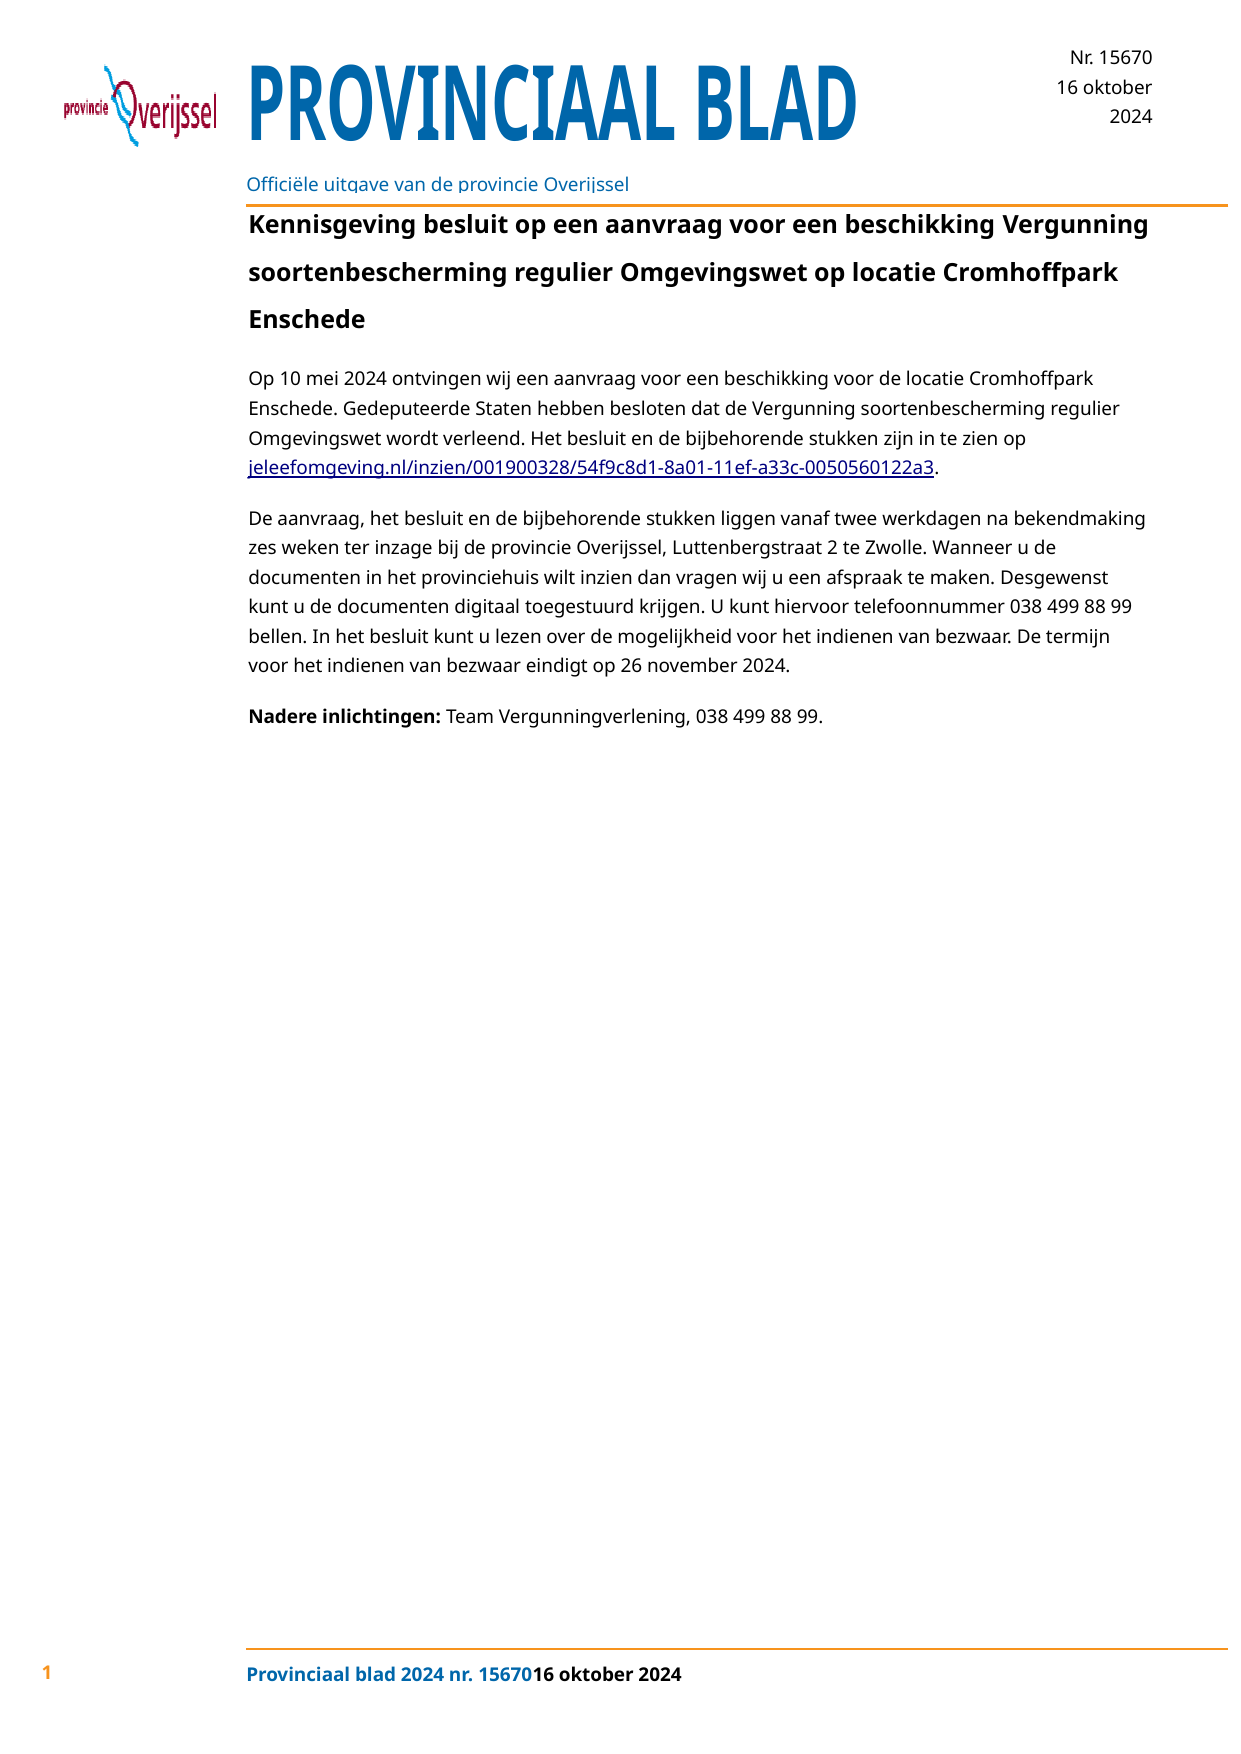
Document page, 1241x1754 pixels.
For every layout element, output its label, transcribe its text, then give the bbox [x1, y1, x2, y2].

text Nadere inlichtingen: Team Vergunningverlening, 038 499 88 99. [248, 703, 1152, 729]
text Op 10 mei 2024 ontvingen wij een aanvraag voor een beschikking voor de locatie Cromhoffpark Enschede. Gedeputeerde Staten hebben besloten dat de Vergunning soortenbescherming regulier Omgevingswet wordt verleend. Het besluit en de bijbehorende stukken zijn in te zien op jeleefomgeving.nl/inzien/001900328/54f9c8d1-8a01-11ef-a33c-0050560122a3. [248, 366, 1152, 480]
text De aanvraag, het besluit en de bijbehorende stukken liggen vanaf twee werkdagen na bekendmaking zes weken ter inzage bij de provincie Overijssel, Luttenbergstraat 2 te Zwolle. Wanneer u de documenten in het provinciehuis wilt inzien dan vragen wij u een afspraak te maken. Desgewenst kunt u de documenten digitaal toegestuurd krijgen. U kunt hiervoor telefoonnummer 038 499 88 99 bellen. In het besluit kunt u lezen over de mogelijkheid voor het indienen van bezwaar. De termijn voor het indienen van bezwaar eindigt op 26 november 2024. [248, 505, 1152, 678]
picture [41, 47, 231, 172]
text Kennisgeving besluit op een aanvraag voor een beschikking Vergunning soortenbescherming regulier Omgevingswet op locatie Cromhoffpark Enschede [248, 207, 1152, 336]
